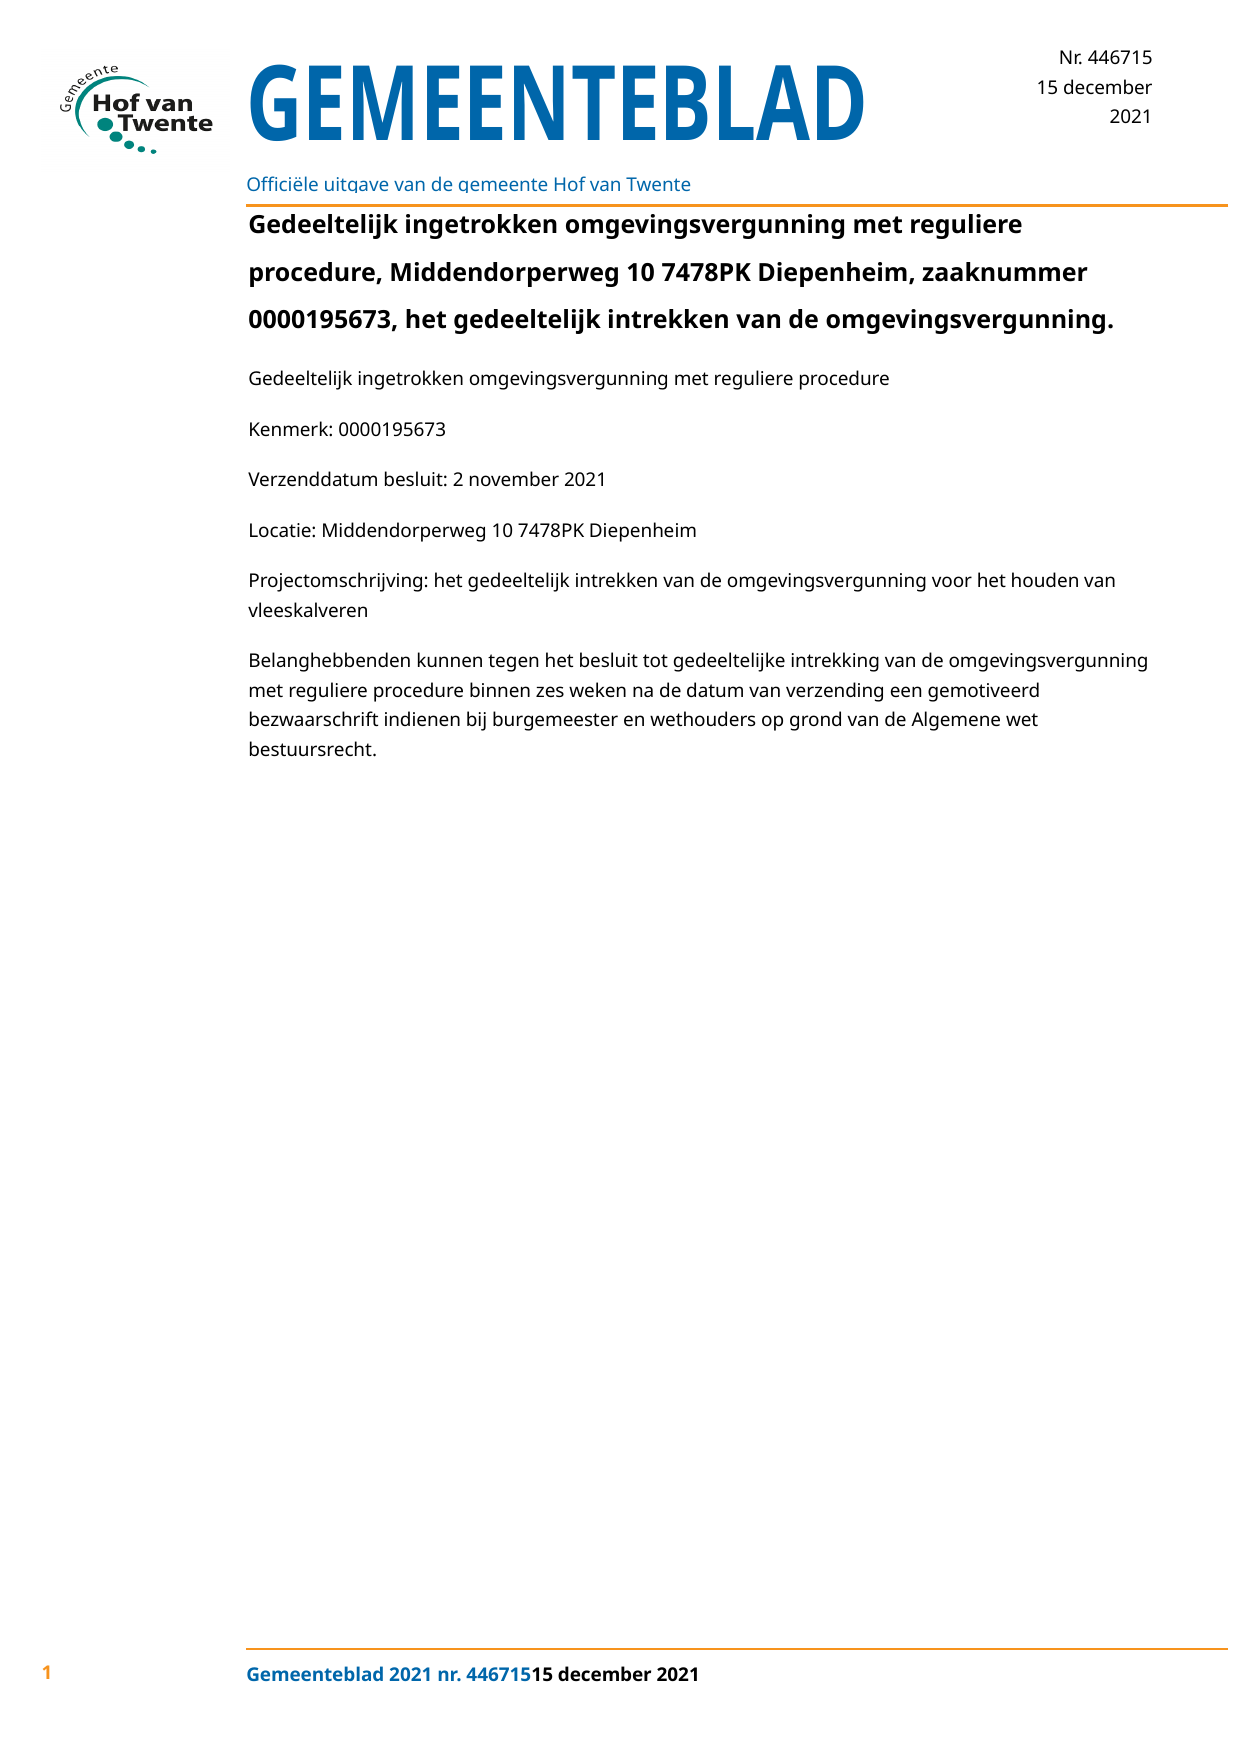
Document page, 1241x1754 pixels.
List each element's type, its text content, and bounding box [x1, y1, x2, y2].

text Belanghebbenden kunnen tegen het besluit tot gedeeltelijke intrekking van de omgevingsvergunning met reguliere procedure binnen zes weken na de datum van verzending een gemotiveerd bezwaarschrift indienen bij burgemeester en wethouders op grond van de Algemene wet bestuursrecht. [248, 647, 1152, 762]
text Gedeeltelijk ingetrokken omgevingsvergunning met reguliere procedure [248, 366, 1152, 391]
text Projectomschrijving: het gedeeltelijk intrekken van de omgevingsvergunning voor het houden van vleeskalveren [248, 567, 1152, 622]
text Kenmerk: 0000195673 [248, 416, 1152, 442]
text Locatie: Middendorperweg 10 7478PK Diepenheim [248, 517, 1152, 542]
text Gedeeltelijk ingetrokken omgevingsvergunning met reguliere procedure, Middendorperweg 10 7478PK Diepenheim, zaaknummer 0000195673, het gedeeltelijk intrekken van de omgevingsvergunning. [248, 207, 1152, 336]
picture [41, 47, 231, 172]
text Verzenddatum besluit: 2 november 2021 [248, 466, 1152, 492]
